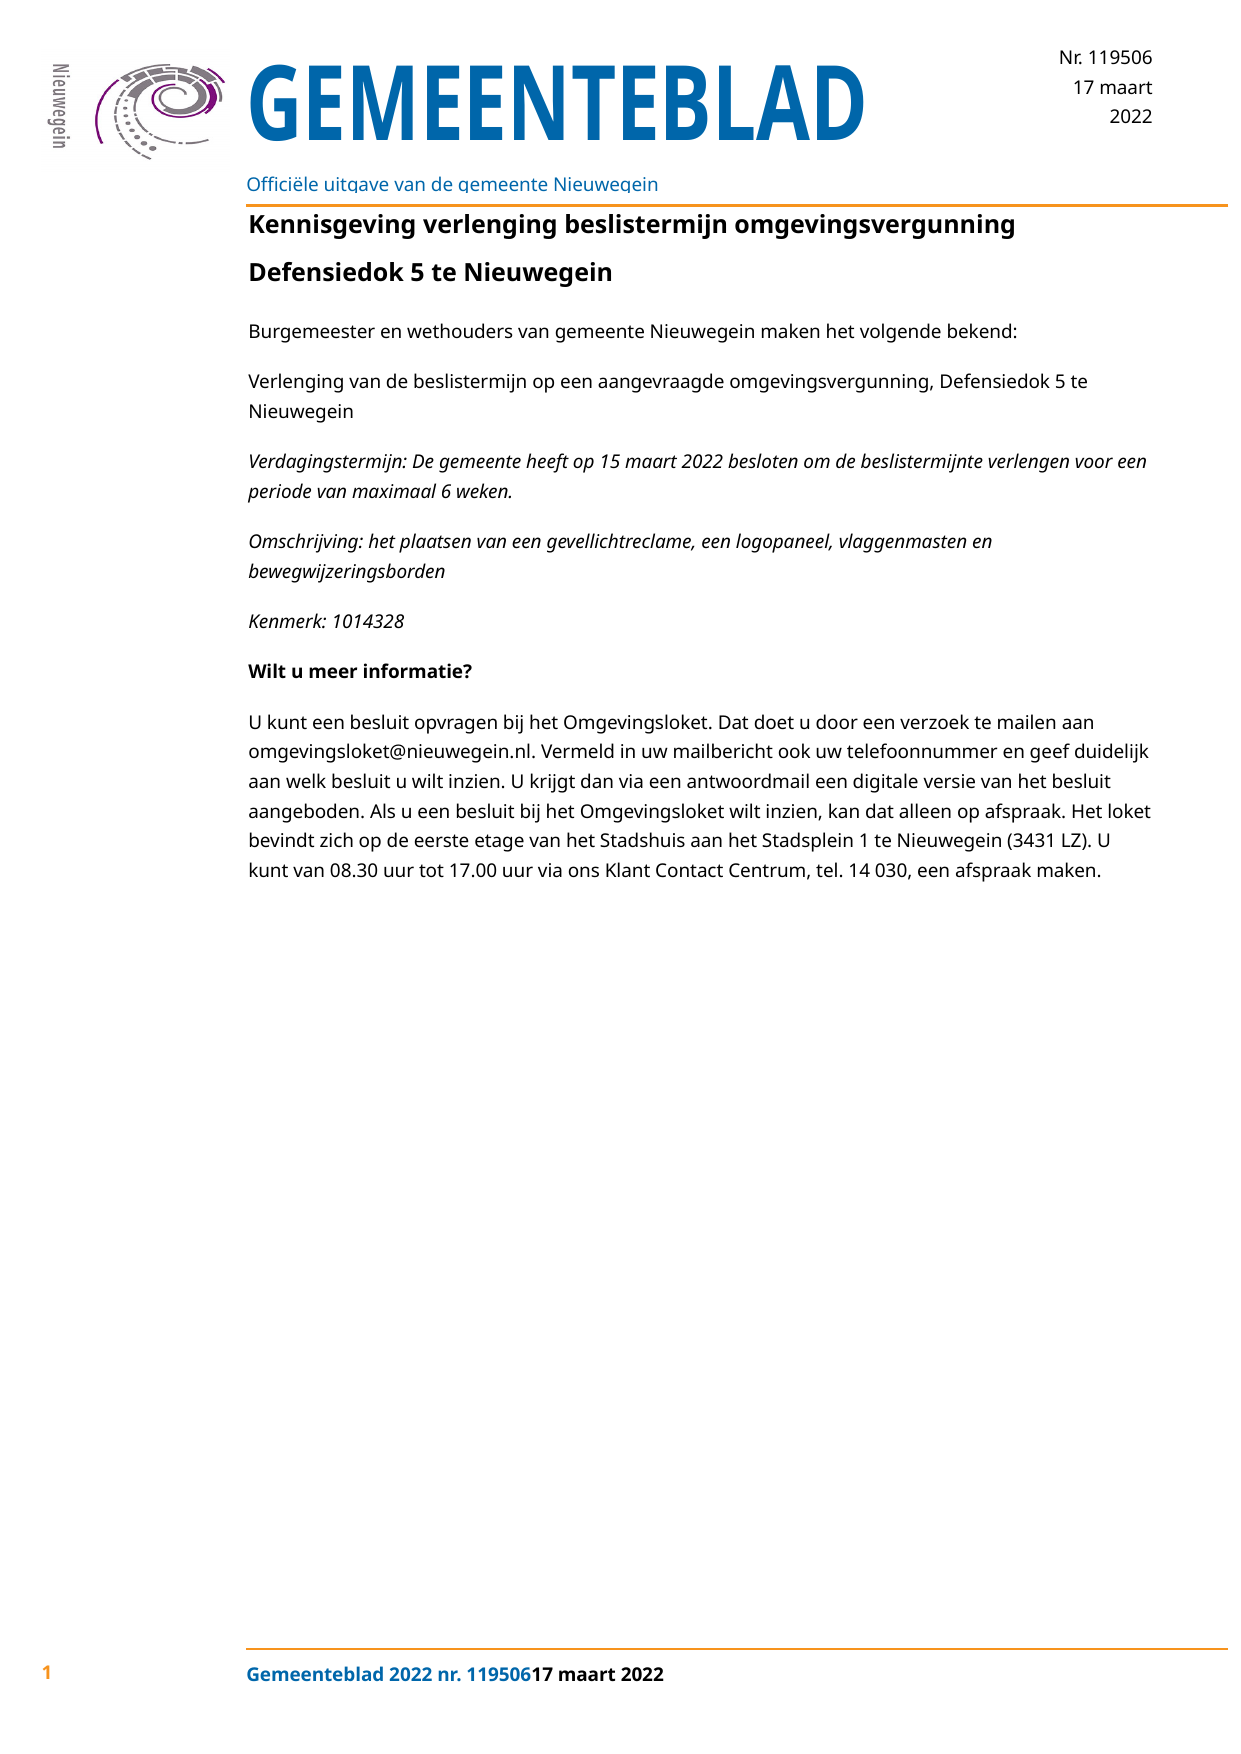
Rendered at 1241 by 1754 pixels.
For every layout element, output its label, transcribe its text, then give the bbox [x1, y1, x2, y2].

text U kunt een besluit opvragen bij het Omgevingsloket. Dat doet u door een verzoek te mailen aan omgevingsloket@nieuwegein.nl. Vermeld in uw mailbericht ook uw telefoonnummer en geef duidelijk aan welk besluit u wilt inzien. U krijgt dan via een antwoordmail een digitale versie van het besluit aangeboden. Als u een besluit bij het Omgevingsloket wilt inzien, kan dat alleen op afspraak. Het loket bevindt zich op de eerste etage van het Stadshuis aan het Stadsplein 1 te Nieuwegein (3431 LZ). U kunt van 08.30 uur tot 17.00 uur via ons Klant Contact Centrum, tel. 14 030, een afspraak maken. [248, 709, 1152, 883]
text Verdagingstermijn: De gemeente heeft op 15 maart 2022 besloten om de beslistermijnte verlengen voor een periode van maximaal 6 weken. [248, 448, 1152, 504]
text Kenmerk: 1014328 [248, 608, 1152, 634]
text Kennisgeving verlenging beslistermijn omgevingsvergunning Defensiedok 5 te Nieuwegein [248, 207, 1152, 288]
text Burgemeester en wethouders van gemeente Nieuwegein maken het volgende bekend: [248, 318, 1152, 344]
text Verlenging van de beslistermijn op een aangevraagde omgevingsvergunning, Defensiedok 5 te Nieuwegein [248, 368, 1152, 424]
text Omschrijving: het plaatsen van een gevellichtreclame, een logopaneel, vlaggenmasten en bewegwijzeringsborden [248, 528, 1152, 584]
text Wilt u meer informatie? [248, 659, 1152, 684]
picture [41, 47, 231, 172]
